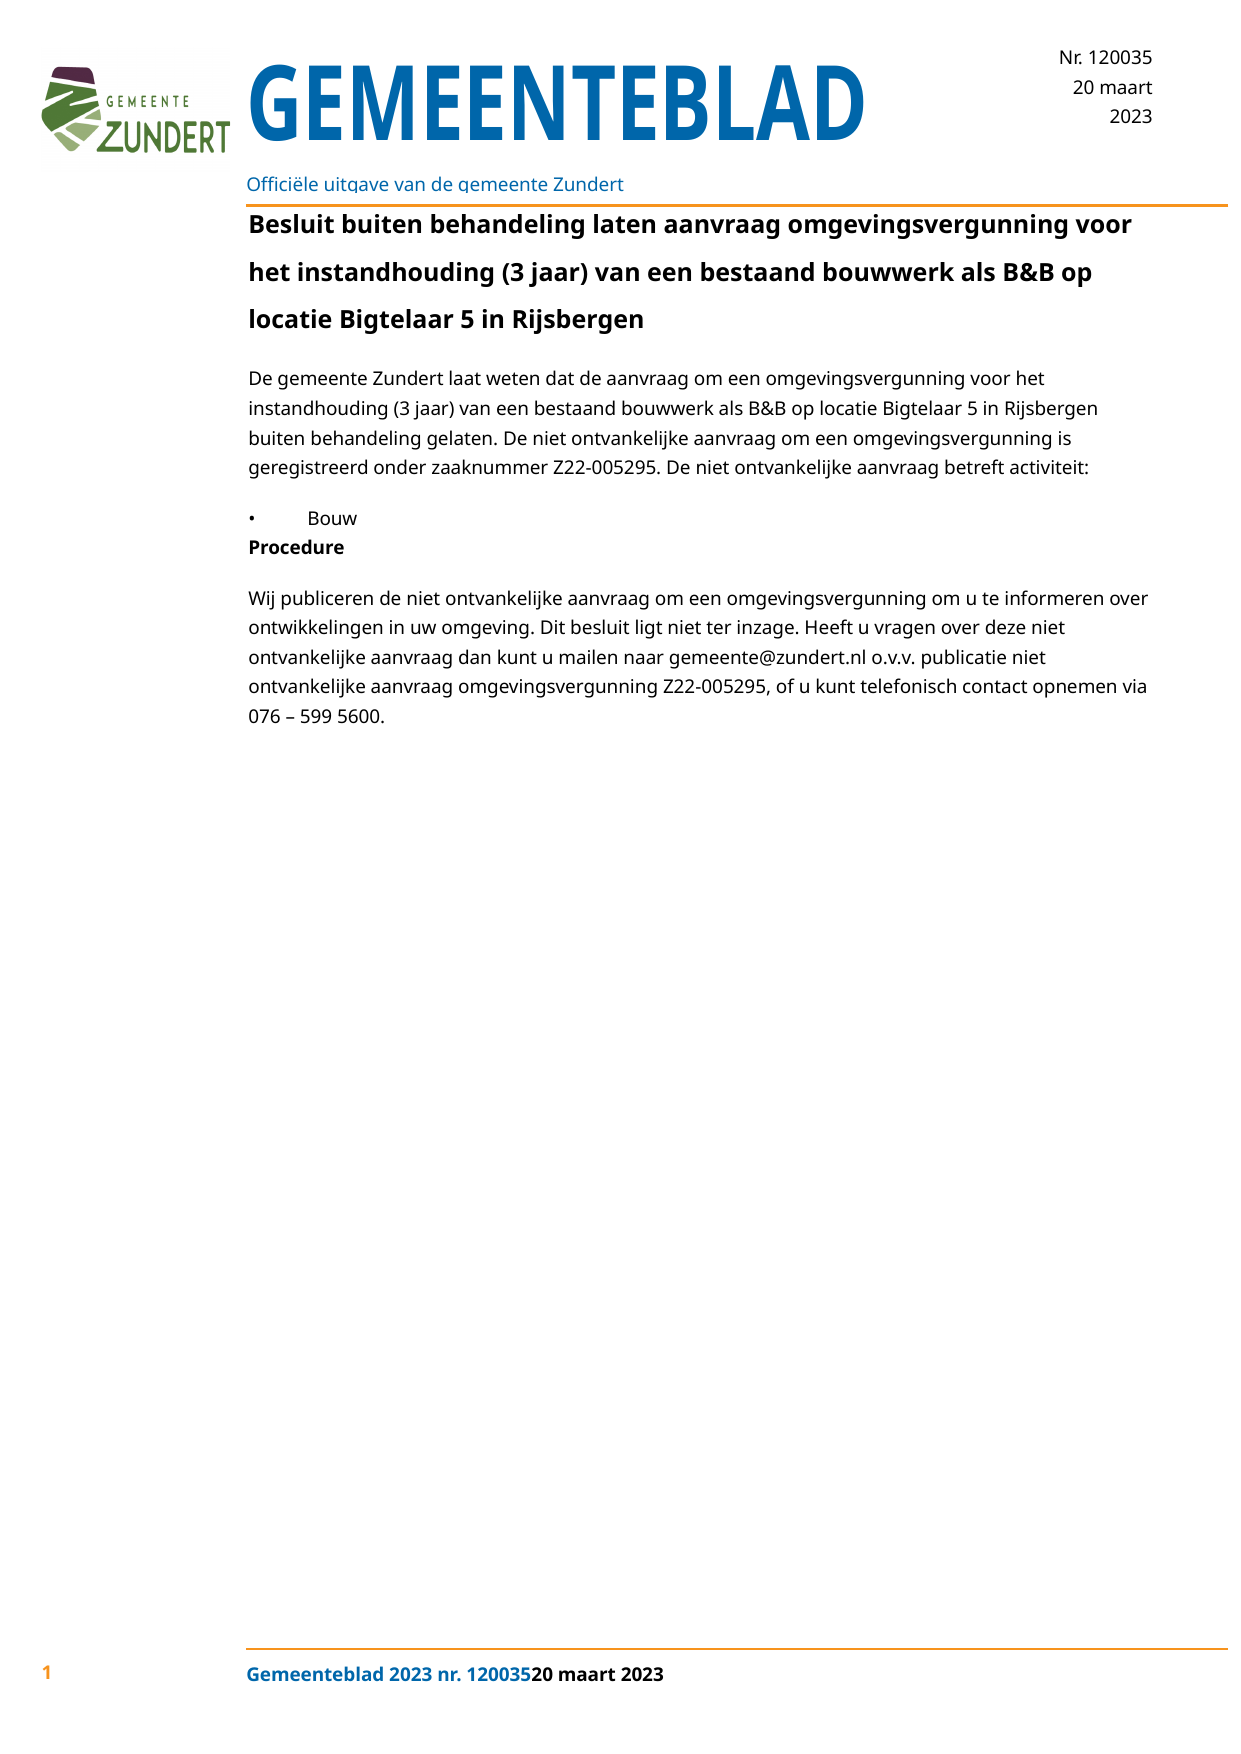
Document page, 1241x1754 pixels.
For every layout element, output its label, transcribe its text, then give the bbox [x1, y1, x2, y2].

picture [41, 47, 231, 172]
text Wij publiceren de niet ontvankelijke aanvraag om een omgevingsvergunning om u te informeren over ontwikkelingen in uw omgeving. Dit besluit ligt niet ter inzage. Heeft u vragen over deze niet ontvankelijke aanvraag dan kunt u mailen naar gemeente@zundert.nl o.v.v. publicatie niet ontvankelijke aanvraag omgevingsvergunning Z22-005295, of u kunt telefonisch contact opnemen via 076 – 599 5600. [248, 585, 1152, 729]
text Besluit buiten behandeling laten aanvraag omgevingsvergunning voor het instandhouding (3 jaar) van een bestaand bouwwerk als B&B op locatie Bigtelaar 5 in Rijsbergen [248, 207, 1152, 336]
text De gemeente Zundert laat weten dat de aanvraag om een omgevingsvergunning voor het instandhouding (3 jaar) van een bestaand bouwwerk als B&B op locatie Bigtelaar 5 in Rijsbergen buiten behandeling gelaten. De niet ontvankelijke aanvraag om een omgevingsvergunning is geregistreerd onder zaaknummer Z22-005295. De niet ontvankelijke aanvraag betreft activiteit: [248, 366, 1152, 480]
text Procedure [248, 534, 1152, 560]
list Bouw [248, 505, 1152, 530]
